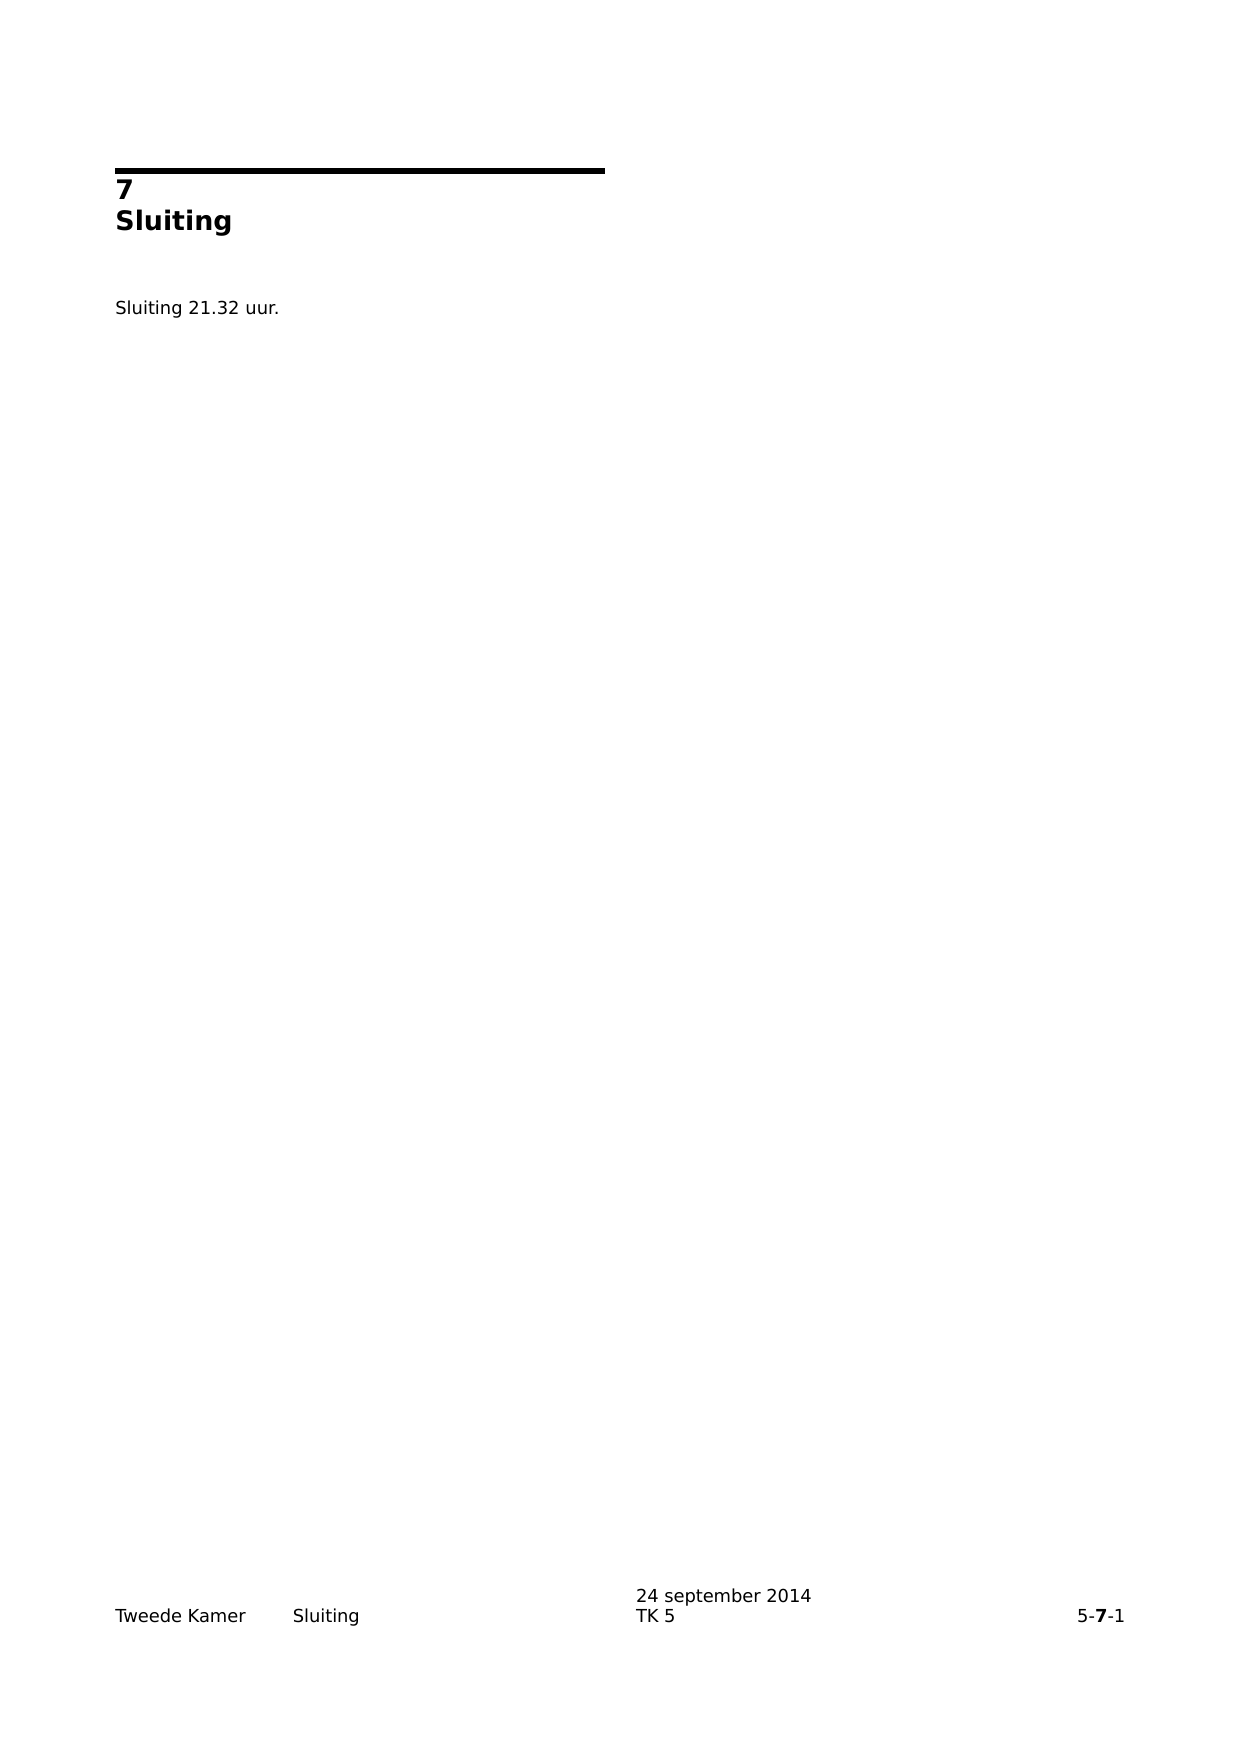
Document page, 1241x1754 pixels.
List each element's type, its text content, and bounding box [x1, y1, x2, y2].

title 7 Sluiting [115, 174, 605, 237]
text Sluiting 21.32 uur. [115, 298, 605, 318]
